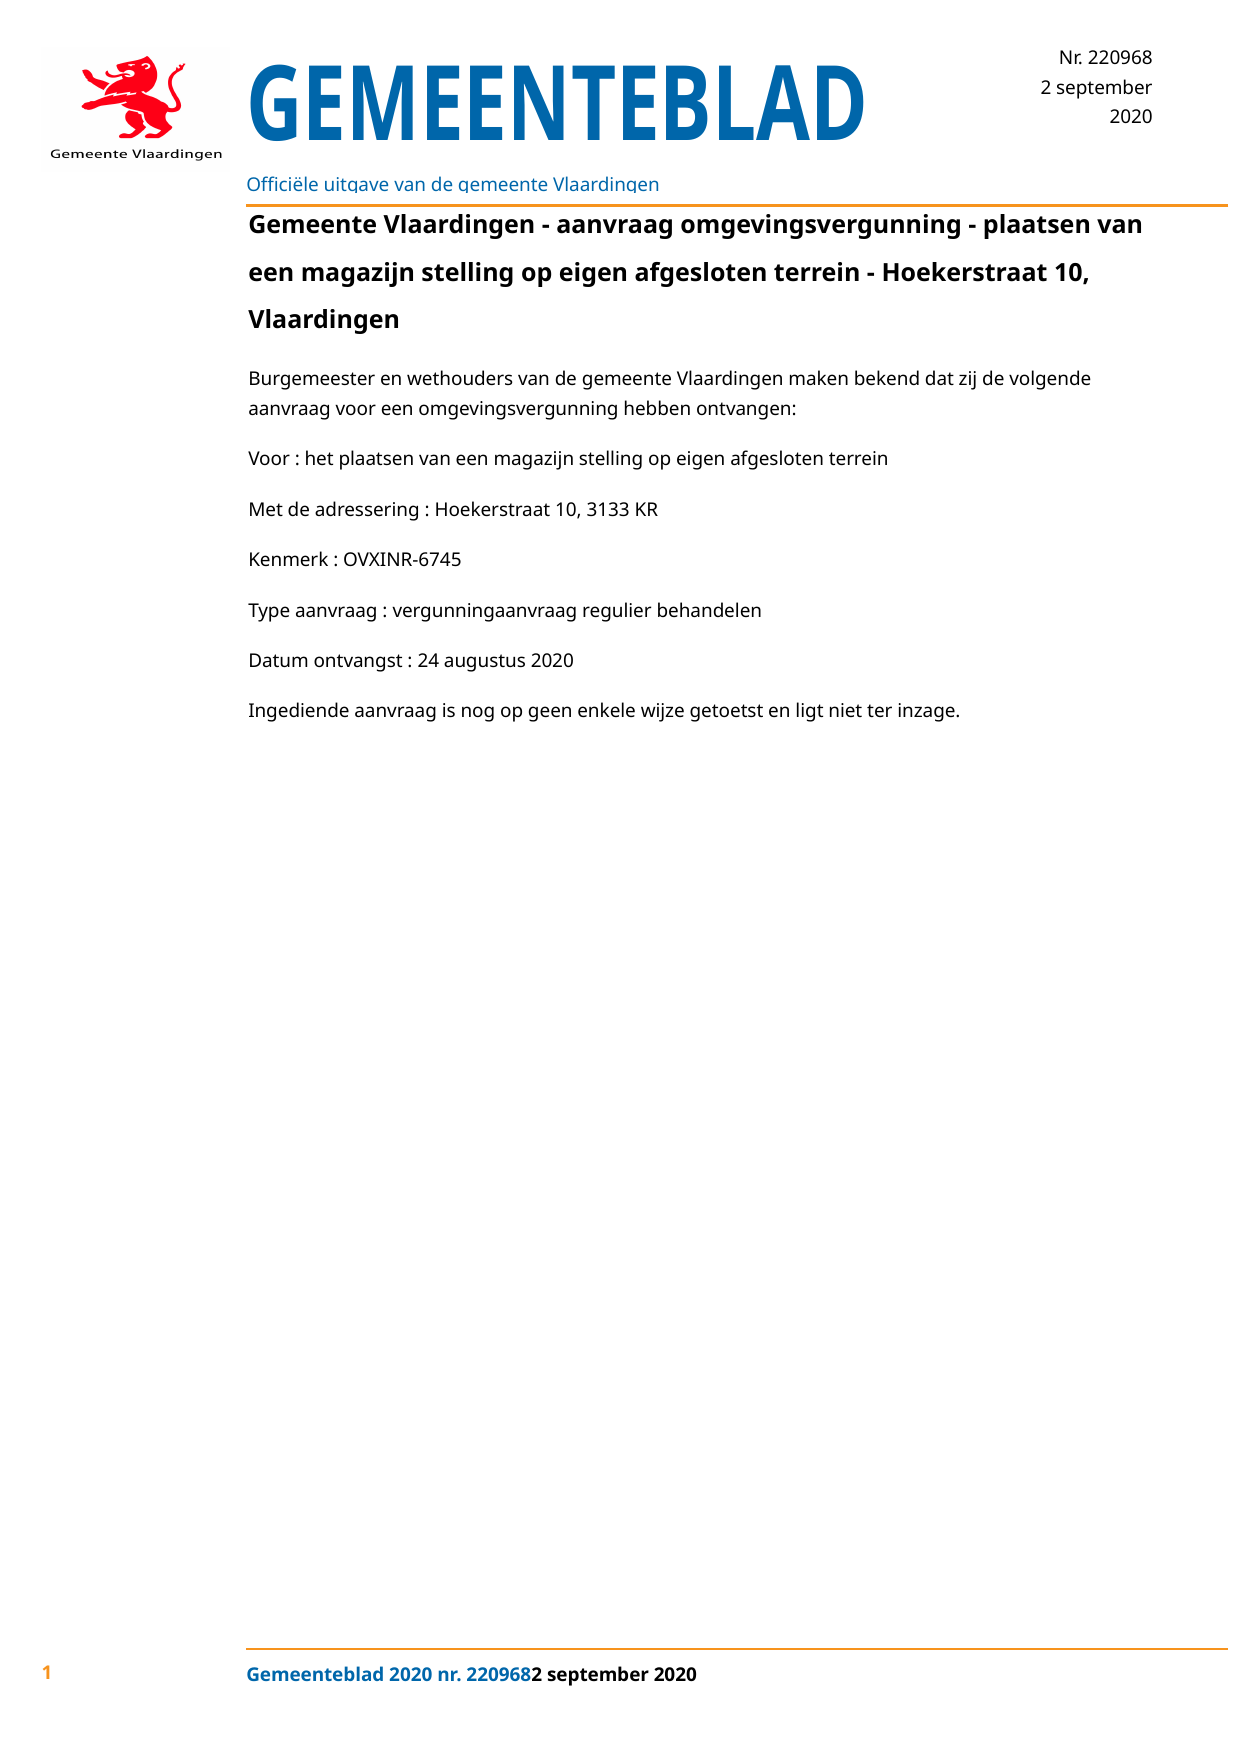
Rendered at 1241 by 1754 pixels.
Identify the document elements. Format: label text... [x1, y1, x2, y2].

text Burgemeester en wethouders van de gemeente Vlaardingen maken bekend dat zij de volgende aanvraag voor een omgevingsvergunning hebben ontvangen: [248, 366, 1152, 421]
text Met de adressering : Hoekerstraat 10, 3133 KR [248, 496, 1152, 522]
picture [41, 47, 231, 172]
text Kenmerk : OVXINR-6745 [248, 546, 1152, 572]
text Ingediende aanvraag is nog op geen enkele wijze getoetst en ligt niet ter inzage. [248, 698, 1152, 723]
text Datum ontvangst : 24 augustus 2020 [248, 647, 1152, 673]
text Type aanvraag : vergunningaanvraag regulier behandelen [248, 597, 1152, 622]
text Voor : het plaatsen van een magazijn stelling op eigen afgesloten terrein [248, 446, 1152, 471]
text Gemeente Vlaardingen - aanvraag omgevingsvergunning - plaatsen van een magazijn stelling op eigen afgesloten terrein - Hoekerstraat 10, Vlaardingen [248, 207, 1152, 336]
